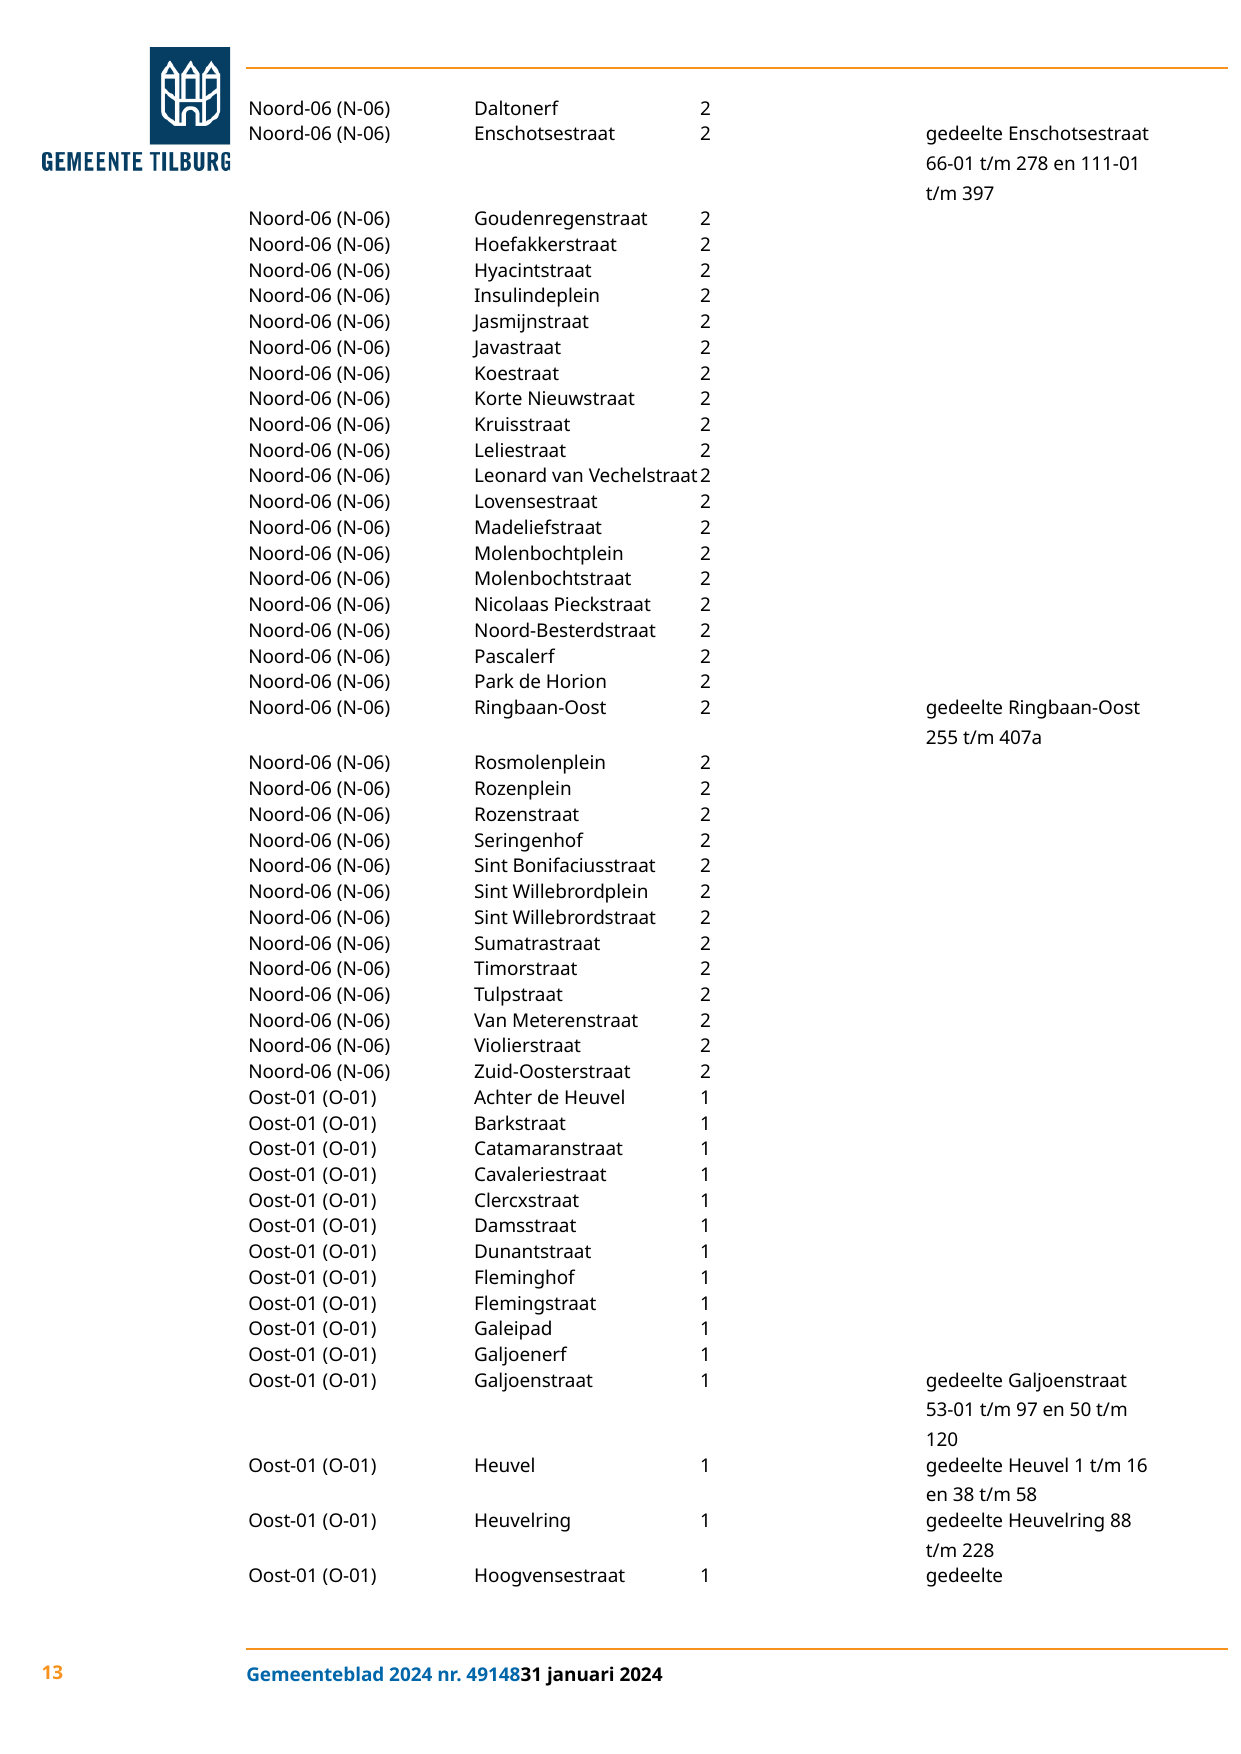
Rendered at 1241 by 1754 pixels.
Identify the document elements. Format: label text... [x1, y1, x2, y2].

table_cell Oost-01 (O-01) [248, 1213, 474, 1238]
table_cell [926, 878, 1152, 904]
table_cell 2 [700, 308, 926, 334]
picture [41, 47, 231, 172]
table_cell Oost-01 (O-01) [248, 1563, 474, 1588]
table_cell Oost-01 (O-01) [248, 1367, 474, 1452]
table_cell Molenbochtplein [474, 540, 700, 566]
table_cell 1 [700, 1084, 926, 1110]
table_cell Noord-06 (N-06) [248, 591, 474, 617]
table_cell Noord-06 (N-06) [248, 878, 474, 904]
table_cell Korte Nieuwstraat [474, 386, 700, 411]
table_cell Galjoenstraat [474, 1367, 700, 1452]
table_cell [926, 801, 1152, 827]
table_cell Nicolaas Pieckstraat [474, 591, 700, 617]
table_cell Rozenplein [474, 775, 700, 801]
table_cell [926, 827, 1152, 852]
table_cell [926, 437, 1152, 463]
table_cell Hoogvensestraat [474, 1563, 700, 1588]
table_cell 1 [700, 1110, 926, 1136]
table_cell Hyacintstraat [474, 257, 700, 283]
table_cell Javastraat [474, 334, 700, 360]
table_cell [926, 591, 1152, 617]
table_cell 1 [700, 1187, 926, 1213]
table_cell 2 [700, 231, 926, 257]
table_cell Lovensestraat [474, 489, 700, 514]
table_cell Sint Willebrordplein [474, 878, 700, 904]
table_cell 1 [700, 1367, 926, 1452]
table_cell 2 [700, 955, 926, 981]
table_cell Tulpstraat [474, 981, 700, 1007]
table_cell 2 [700, 95, 926, 121]
table_cell [926, 489, 1152, 514]
table_cell gedeelte Enschotsestraat 66-01 t/m 278 en 111-01 t/m 397 [926, 121, 1152, 205]
table_cell [926, 283, 1152, 308]
table_cell Noord-06 (N-06) [248, 955, 474, 981]
table_cell 1 [700, 1507, 926, 1563]
table_cell [926, 386, 1152, 411]
table_cell Noord-06 (N-06) [248, 827, 474, 852]
table_cell [926, 334, 1152, 360]
table_cell 2 [700, 463, 926, 488]
table_cell 2 [700, 930, 926, 955]
table_cell Hoefakkerstraat [474, 231, 700, 257]
table_cell Noord-06 (N-06) [248, 334, 474, 360]
table_cell Noord-06 (N-06) [248, 205, 474, 231]
table_cell [926, 1213, 1152, 1238]
table_cell Catamaranstraat [474, 1136, 700, 1161]
table_cell [926, 617, 1152, 643]
table_cell 2 [700, 205, 926, 231]
table_cell Oost-01 (O-01) [248, 1452, 474, 1507]
table_cell [926, 1316, 1152, 1341]
table_cell [926, 1058, 1152, 1084]
table_cell 2 [700, 411, 926, 437]
table_cell Noord-06 (N-06) [248, 775, 474, 801]
table_cell Noord-06 (N-06) [248, 1007, 474, 1033]
table_cell [926, 514, 1152, 540]
table_cell Timorstraat [474, 955, 700, 981]
table_cell Noord-06 (N-06) [248, 669, 474, 694]
table_cell Jasmijnstraat [474, 308, 700, 334]
table_cell [926, 1239, 1152, 1264]
table_cell Noord-06 (N-06) [248, 1033, 474, 1058]
table_cell 1 [700, 1341, 926, 1367]
table_cell 2 [700, 981, 926, 1007]
table_cell 2 [700, 853, 926, 878]
table_cell Rozenstraat [474, 801, 700, 827]
table_cell [926, 1033, 1152, 1058]
table_cell [926, 1341, 1152, 1367]
table_cell 1 [700, 1264, 926, 1290]
table_cell 2 [700, 540, 926, 566]
table_cell [926, 1187, 1152, 1213]
table_cell Noord-06 (N-06) [248, 540, 474, 566]
table_cell 2 [700, 904, 926, 930]
table_cell 2 [700, 878, 926, 904]
table_cell gedeelte Heuvelring 88 t/m 228 [926, 1507, 1152, 1563]
table_cell Noord-06 (N-06) [248, 489, 474, 514]
table_cell Leonard van Vechelstraat [474, 463, 700, 488]
table_cell gedeelte Heuvel 1 t/m 16 en 38 t/m 58 [926, 1452, 1152, 1507]
table_cell Oost-01 (O-01) [248, 1161, 474, 1187]
table_cell [926, 257, 1152, 283]
table_cell 2 [700, 775, 926, 801]
table_cell 2 [700, 694, 926, 749]
table_cell Seringenhof [474, 827, 700, 852]
table_cell Noord-06 (N-06) [248, 981, 474, 1007]
table_cell 2 [700, 1033, 926, 1058]
table_cell Pascalerf [474, 643, 700, 668]
table_cell 2 [700, 334, 926, 360]
table_cell gedeelte Ringbaan-Oost 255 t/m 407a [926, 694, 1152, 749]
table_cell 2 [700, 386, 926, 411]
table_cell [926, 750, 1152, 775]
table_cell [926, 981, 1152, 1007]
table_cell Oost-01 (O-01) [248, 1290, 474, 1316]
table_cell Heuvelring [474, 1507, 700, 1563]
table_cell Oost-01 (O-01) [248, 1084, 474, 1110]
table_cell 1 [700, 1290, 926, 1316]
table_cell Noord-06 (N-06) [248, 283, 474, 308]
table_cell Noord-06 (N-06) [248, 463, 474, 488]
table_cell Noord-06 (N-06) [248, 411, 474, 437]
table_cell 2 [700, 437, 926, 463]
table_cell Kruisstraat [474, 411, 700, 437]
table_cell Noord-06 (N-06) [248, 231, 474, 257]
table_cell 2 [700, 750, 926, 775]
table_cell Noord-06 (N-06) [248, 566, 474, 591]
table_cell Noord-06 (N-06) [248, 1058, 474, 1084]
table_cell Oost-01 (O-01) [248, 1264, 474, 1290]
table_cell [926, 1136, 1152, 1161]
table_cell [926, 205, 1152, 231]
table_cell Noord-Besterdstraat [474, 617, 700, 643]
table_cell [926, 463, 1152, 488]
table_cell Noord-06 (N-06) [248, 121, 474, 205]
table_cell 2 [700, 283, 926, 308]
table_cell Noord-06 (N-06) [248, 750, 474, 775]
table_cell [926, 1264, 1152, 1290]
table_cell 2 [700, 121, 926, 205]
table_cell Oost-01 (O-01) [248, 1187, 474, 1213]
table_cell 2 [700, 514, 926, 540]
table_cell Oost-01 (O-01) [248, 1110, 474, 1136]
table_cell Noord-06 (N-06) [248, 694, 474, 749]
table_cell 1 [700, 1213, 926, 1238]
table_cell [926, 904, 1152, 930]
table_cell Madeliefstraat [474, 514, 700, 540]
table_cell Damsstraat [474, 1213, 700, 1238]
table_cell 2 [700, 566, 926, 591]
table_cell [926, 1290, 1152, 1316]
table_cell Noord-06 (N-06) [248, 514, 474, 540]
table_cell Noord-06 (N-06) [248, 386, 474, 411]
table_cell 2 [700, 827, 926, 852]
table_cell [926, 95, 1152, 121]
table_cell [926, 566, 1152, 591]
table_cell Noord-06 (N-06) [248, 308, 474, 334]
table_cell 2 [700, 257, 926, 283]
table_cell Sumatrastraat [474, 930, 700, 955]
table_cell 2 [700, 591, 926, 617]
table_cell Goudenregenstraat [474, 205, 700, 231]
table_cell Noord-06 (N-06) [248, 257, 474, 283]
table_cell Insulindeplein [474, 283, 700, 308]
table_cell Clercxstraat [474, 1187, 700, 1213]
table_cell Koestraat [474, 360, 700, 386]
table_cell [926, 669, 1152, 694]
table_cell 1 [700, 1239, 926, 1264]
table_cell Galjoenerf [474, 1341, 700, 1367]
table_cell Park de Horion [474, 669, 700, 694]
table_cell Sint Bonifaciusstraat [474, 853, 700, 878]
table_cell [926, 853, 1152, 878]
table_cell Daltonerf [474, 95, 700, 121]
table_cell Noord-06 (N-06) [248, 360, 474, 386]
table_cell [926, 775, 1152, 801]
table_cell [926, 231, 1152, 257]
table_cell 2 [700, 489, 926, 514]
table_cell Noord-06 (N-06) [248, 904, 474, 930]
table_cell 1 [700, 1563, 926, 1588]
table_cell 1 [700, 1316, 926, 1341]
table_cell [926, 1084, 1152, 1110]
table_cell Oost-01 (O-01) [248, 1341, 474, 1367]
table_cell Flemingstraat [474, 1290, 700, 1316]
table_cell 2 [700, 669, 926, 694]
table_cell Zuid-Oosterstraat [474, 1058, 700, 1084]
table_cell 1 [700, 1161, 926, 1187]
table_cell Dunantstraat [474, 1239, 700, 1264]
table_cell 2 [700, 360, 926, 386]
table_cell [926, 1161, 1152, 1187]
table_cell [926, 411, 1152, 437]
table_cell Oost-01 (O-01) [248, 1507, 474, 1563]
table_cell Noord-06 (N-06) [248, 930, 474, 955]
table_cell gedeelte [926, 1563, 1152, 1588]
table_cell [926, 643, 1152, 668]
table_cell Van Meterenstraat [474, 1007, 700, 1033]
table_cell Enschotsestraat [474, 121, 700, 205]
table_cell Noord-06 (N-06) [248, 95, 474, 121]
table_cell Heuvel [474, 1452, 700, 1507]
table_cell Oost-01 (O-01) [248, 1136, 474, 1161]
table_cell 2 [700, 1007, 926, 1033]
table_cell [926, 360, 1152, 386]
table_cell Galeipad [474, 1316, 700, 1341]
table_cell Oost-01 (O-01) [248, 1239, 474, 1264]
table_cell 1 [700, 1136, 926, 1161]
table_cell Cavaleriestraat [474, 1161, 700, 1187]
table_cell Noord-06 (N-06) [248, 617, 474, 643]
table_cell Leliestraat [474, 437, 700, 463]
table_cell Achter de Heuvel [474, 1084, 700, 1110]
table_cell [926, 540, 1152, 566]
table_cell 2 [700, 801, 926, 827]
table_cell Noord-06 (N-06) [248, 853, 474, 878]
table_cell Rosmolenplein [474, 750, 700, 775]
table_cell [926, 930, 1152, 955]
table_cell Barkstraat [474, 1110, 700, 1136]
table_cell Oost-01 (O-01) [248, 1316, 474, 1341]
table_cell Fleminghof [474, 1264, 700, 1290]
table_cell Noord-06 (N-06) [248, 437, 474, 463]
table_cell gedeelte Galjoenstraat 53-01 t/m 97 en 50 t/m 120 [926, 1367, 1152, 1452]
table_cell 2 [700, 1058, 926, 1084]
table_cell Sint Willebrordstraat [474, 904, 700, 930]
table_cell [926, 1110, 1152, 1136]
table_cell [926, 308, 1152, 334]
table_cell 2 [700, 643, 926, 668]
table_cell [926, 955, 1152, 981]
table_cell [926, 1007, 1152, 1033]
table_cell Molenbochtstraat [474, 566, 700, 591]
table_cell 2 [700, 617, 926, 643]
table_cell Noord-06 (N-06) [248, 643, 474, 668]
table_cell 1 [700, 1452, 926, 1507]
table_cell Violierstraat [474, 1033, 700, 1058]
table_cell Noord-06 (N-06) [248, 801, 474, 827]
table_cell Ringbaan-Oost [474, 694, 700, 749]
